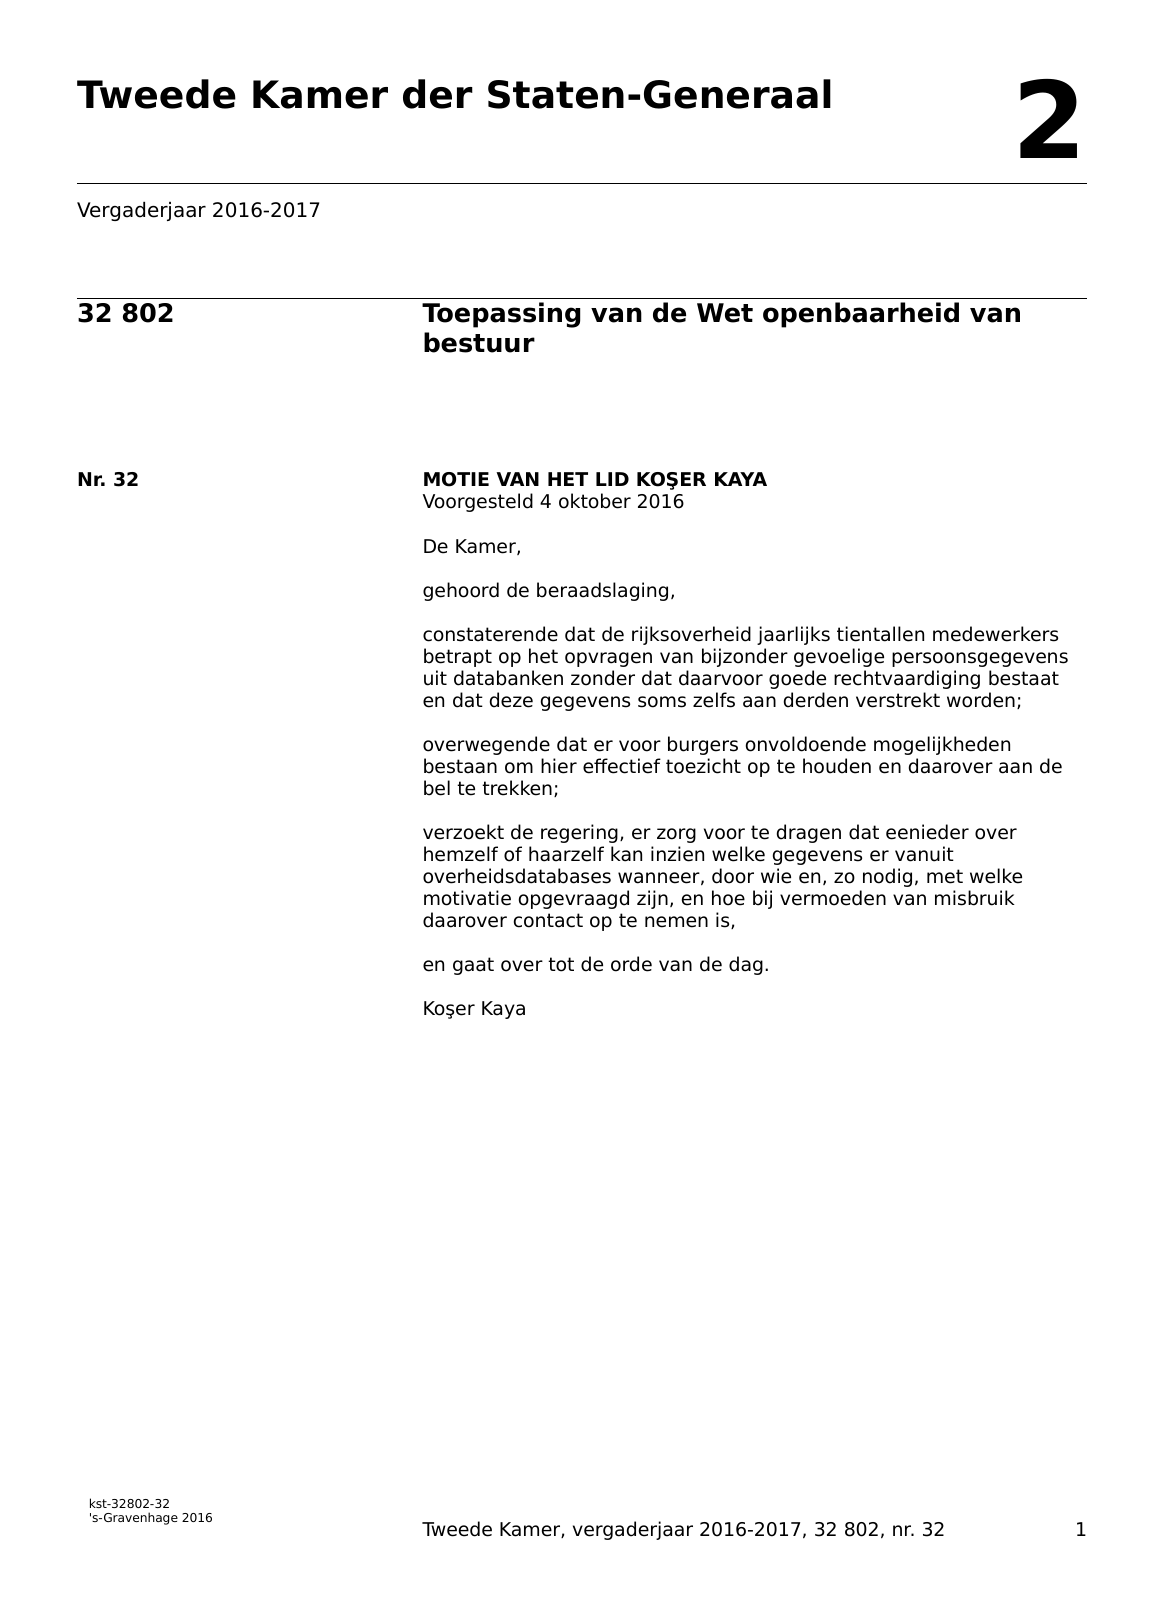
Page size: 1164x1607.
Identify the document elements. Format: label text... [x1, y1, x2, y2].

table_cell Vergaderjaar 2016-2017 [77, 184, 1087, 298]
text overwegende dat er voor burgers onvoldoende mogelijkheden bestaan om hier effectief toezicht op te houden en daarover aan de bel te trekken; [422, 734, 1087, 800]
text Koşer Kaya [422, 998, 1087, 1020]
text en gaat over tot de orde van de dag. [422, 954, 1087, 976]
subtitle 32 802 Toepassing van de Wet openbaarheid van bestuur [77, 299, 1087, 358]
text De Kamer, [422, 536, 1087, 557]
text verzoekt de regering, er zorg voor te dragen dat eenieder over hemzelf of haarzelf kan inzien welke gegevens er vanuit overheidsdatabases wanneer, door wie en, zo nodig, met welke motivatie opgevraagd zijn, en hoe bij vermoeden van misbruik daarover contact op te nemen is, [422, 822, 1087, 932]
text constaterende dat de rijksoverheid jaarlijks tientallen medewerkers betrapt op het opvragen van bijzonder gevoelige persoonsgegevens uit databanken zonder dat daarvoor goede rechtvaardiging bestaat en dat deze gegevens soms zelfs aan derden verstrekt worden; [422, 624, 1087, 712]
table_header 2 [886, 59, 1087, 183]
text Voorgesteld 4 oktober 2016 [422, 491, 1087, 513]
subtitle Nr. 32 MOTIE VAN HET LID KOŞER KAYA [77, 469, 1087, 491]
text 's-Gravenhage 2016 [88, 1511, 323, 1525]
text gehoord de beraadslaging, [422, 580, 1087, 602]
table_header Tweede Kamer der Staten-Generaal [77, 59, 886, 183]
text kst-32802-32 [88, 1497, 323, 1511]
